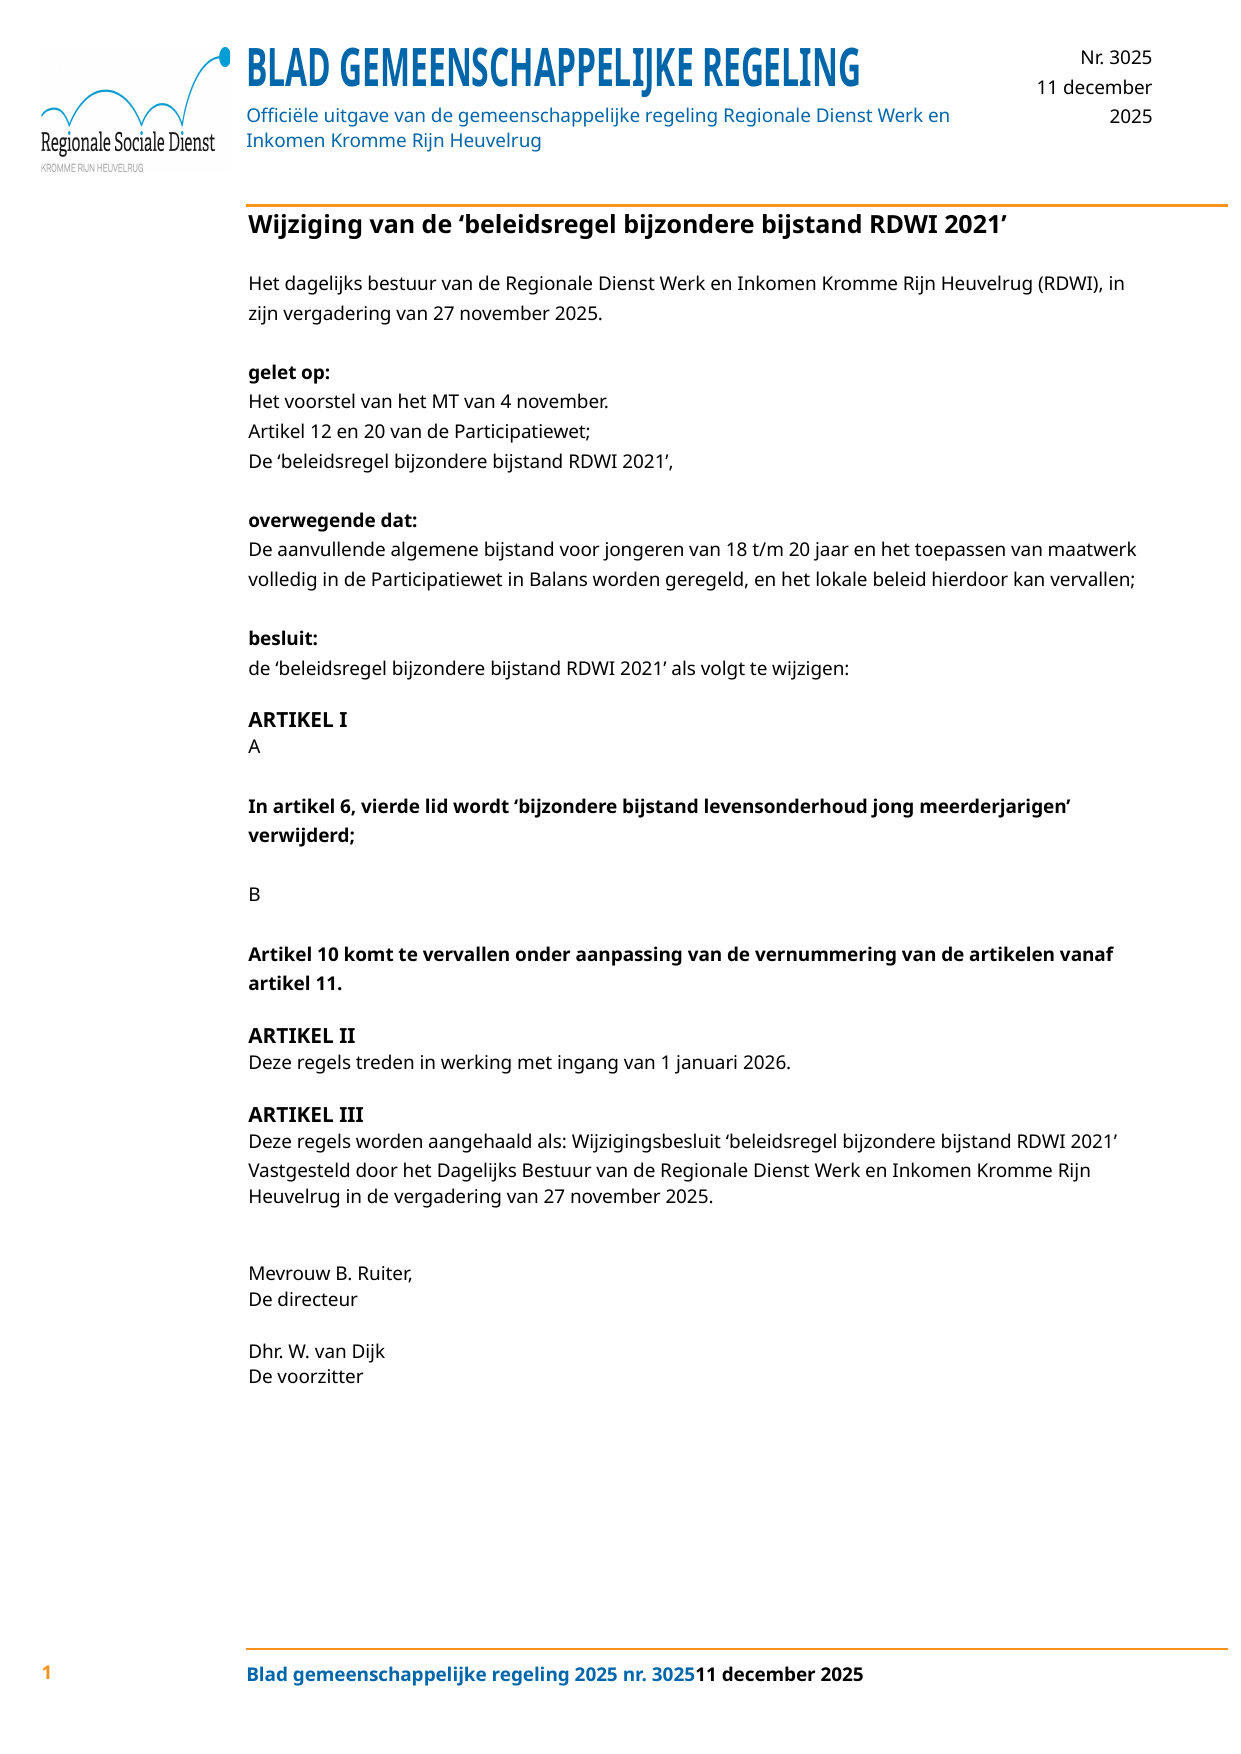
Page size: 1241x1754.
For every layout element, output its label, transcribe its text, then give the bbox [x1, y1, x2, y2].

text ARTIKEL III [248, 1100, 1152, 1128]
text Artikel 10 komt te vervallen onder aanpassing van de vernummering van de artikelen vanaf artikel 11. [248, 941, 1152, 996]
text De aanvullende algemene bijstand voor jongeren van 18 t/m 20 jaar en het toepassen van maatwerk volledig in de Participatiewet in Balans worden geregeld, en het lokale beleid hierdoor kan vervallen; [248, 537, 1152, 592]
text Deze regels worden aangehaald als: Wijzigingsbesluit ‘beleidsregel bijzondere bijstand RDWI 2021’ [248, 1128, 1152, 1154]
text Dhr. W. van Dijk [248, 1338, 1152, 1363]
text De voorzitter [248, 1363, 1152, 1389]
text besluit: [248, 625, 1152, 651]
text De ‘beleidsregel bijzondere bijstand RDWI 2021’, [248, 448, 1152, 473]
text A [248, 734, 1152, 759]
text overwegende dat: [248, 507, 1152, 533]
text Artikel 12 en 20 van de Participatiewet; [248, 418, 1152, 444]
text Het voorstel van het MT van 4 november. [248, 389, 1152, 414]
text In artikel 6, vierde lid wordt ‘bijzondere bijstand levensonderhoud jong meerderjarigen’ verwijderd; [248, 793, 1152, 848]
text de ‘beleidsregel bijzondere bijstand RDWI 2021’ als volgt te wijzigen: [248, 655, 1152, 681]
text Mevrouw B. Ruiter, [248, 1261, 1152, 1286]
text gelet op: [248, 359, 1152, 385]
text ARTIKEL II [248, 1021, 1152, 1049]
text Vastgesteld door het Dagelijks Bestuur van de Regionale Dienst Werk en Inkomen Kromme Rijn Heuvelrug in de vergadering van 27 november 2025. [248, 1158, 1152, 1209]
text Het dagelijks bestuur van de Regionale Dienst Werk en Inkomen Kromme Rijn Heuvelrug (RDWI), in zijn vergadering van 27 november 2025. [248, 270, 1152, 326]
text ARTIKEL I [248, 705, 1152, 734]
text Wijziging van de ‘beleidsregel bijzondere bijstand RDWI 2021’ [248, 207, 1152, 241]
text Deze regels treden in werking met ingang van 1 januari 2026. [248, 1049, 1152, 1075]
text B [248, 882, 1152, 907]
text De directeur [248, 1286, 1152, 1312]
picture [41, 47, 231, 172]
